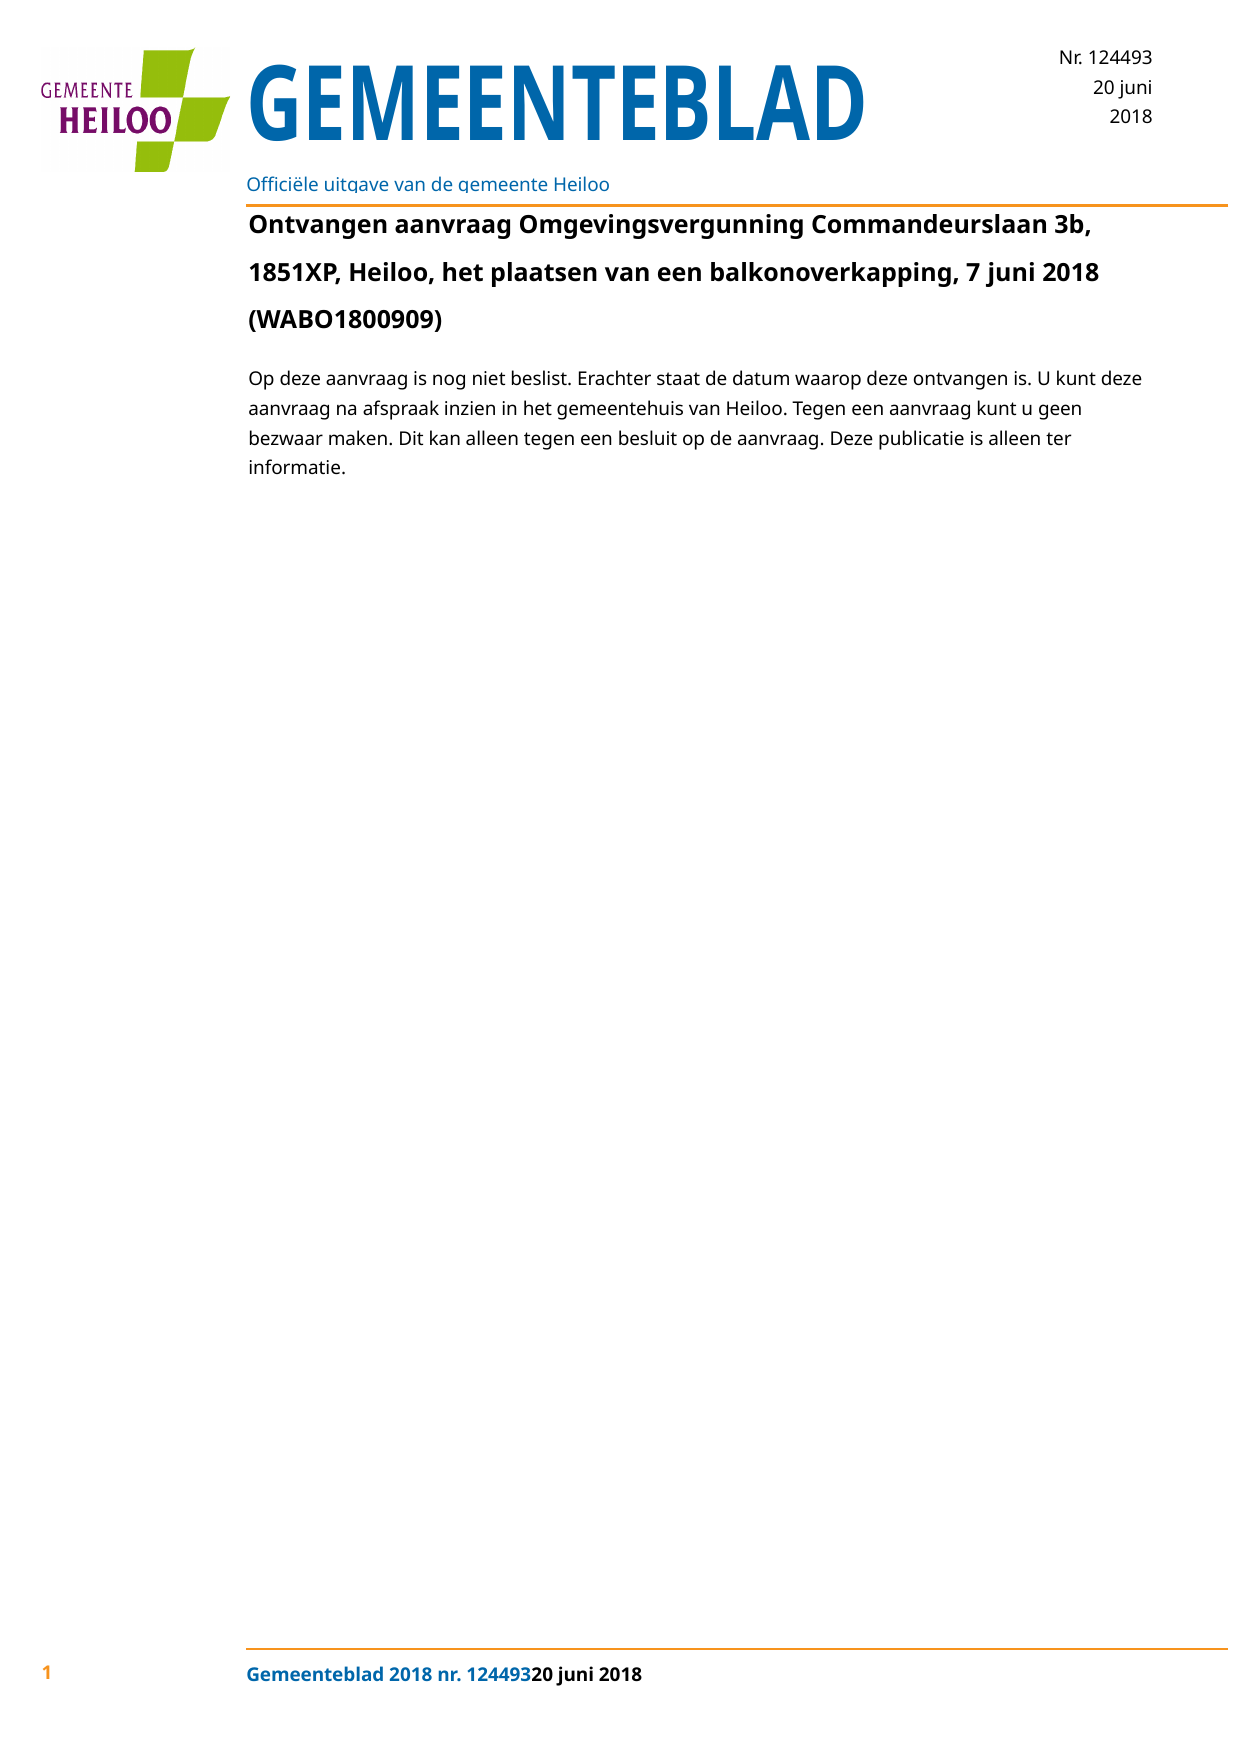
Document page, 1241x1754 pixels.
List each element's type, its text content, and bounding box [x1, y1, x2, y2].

picture [41, 47, 231, 172]
text Op deze aanvraag is nog niet beslist. Erachter staat de datum waarop deze ontvangen is. U kunt deze aanvraag na afspraak inzien in het gemeentehuis van Heiloo. Tegen een aanvraag kunt u geen bezwaar maken. Dit kan alleen tegen een besluit op de aanvraag. Deze publicatie is alleen ter informatie. [248, 366, 1152, 480]
text Ontvangen aanvraag Omgevingsvergunning Commandeurslaan 3b, 1851XP, Heiloo, het plaatsen van een balkonoverkapping, 7 juni 2018 (WABO1800909) [248, 207, 1152, 336]
